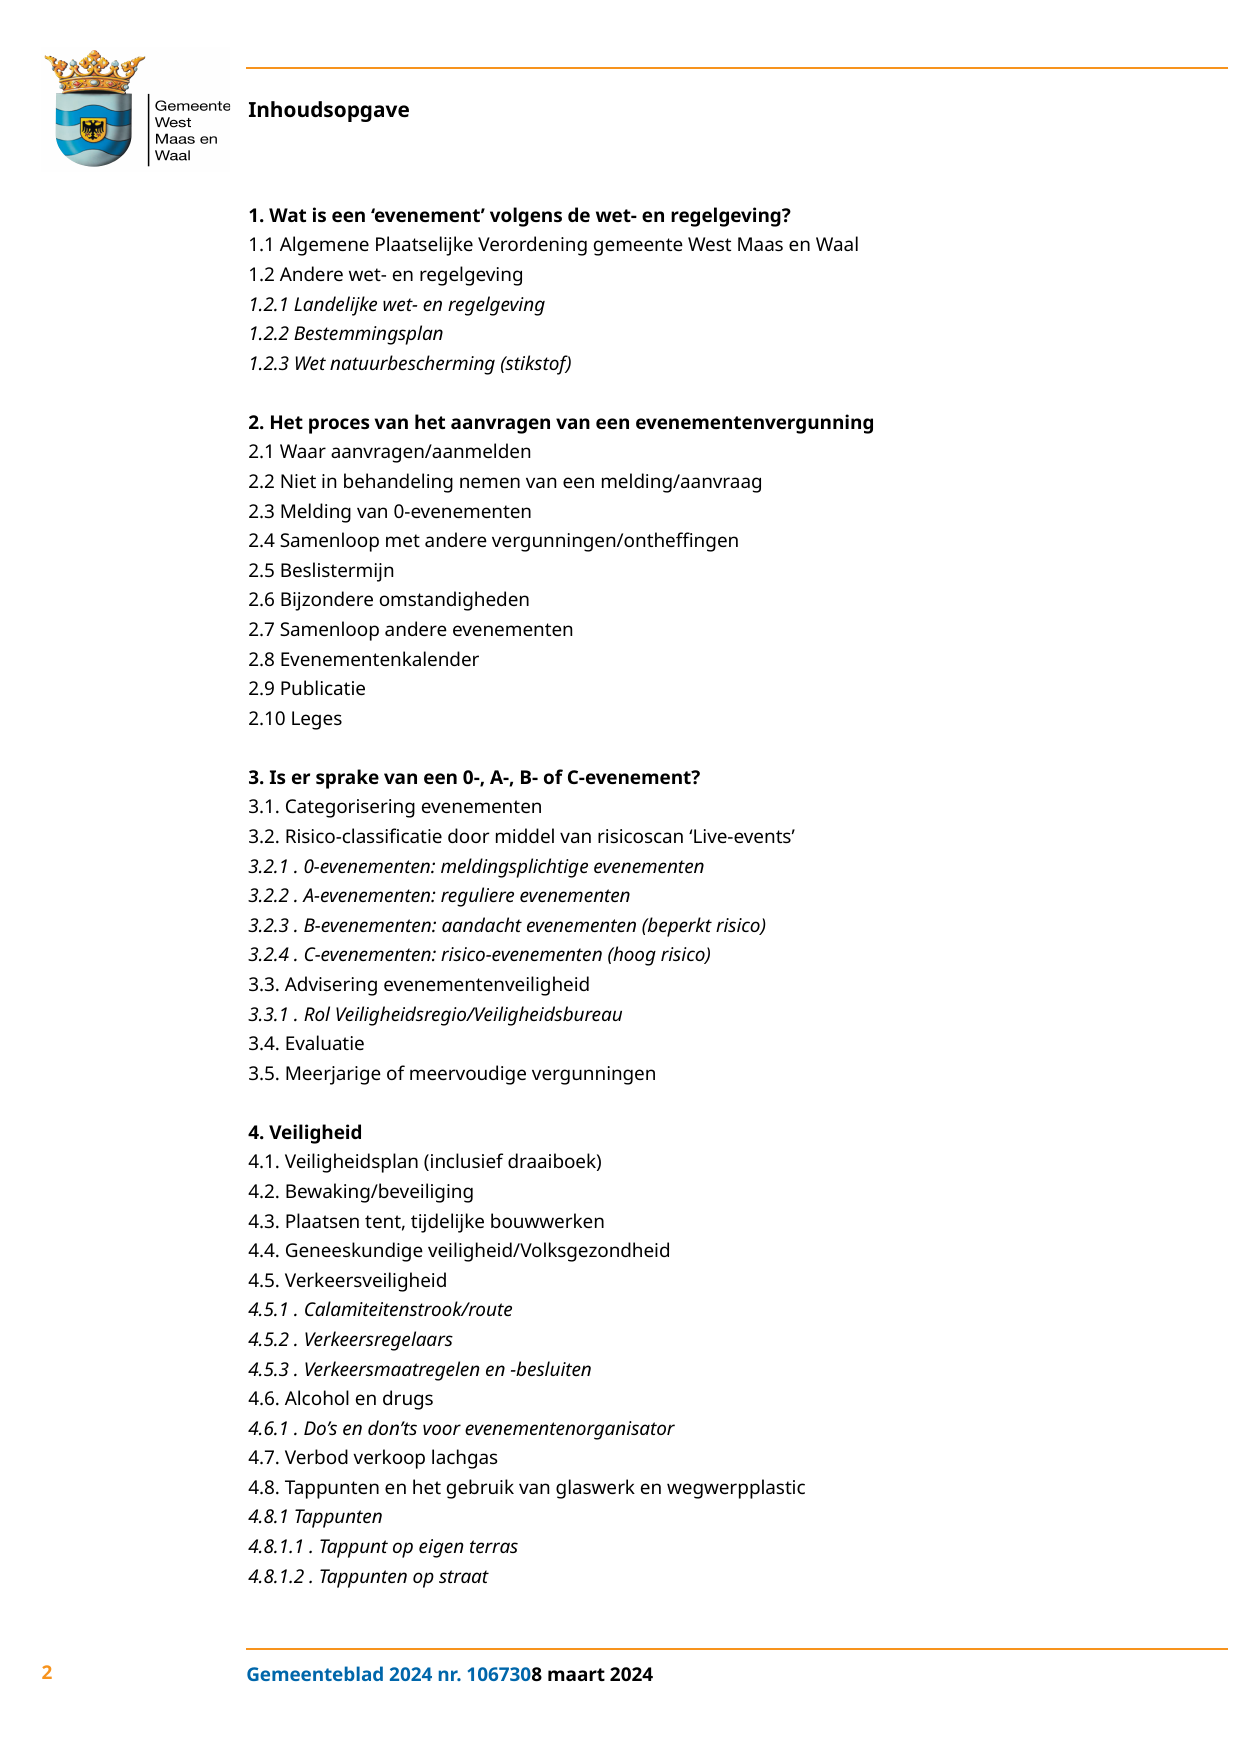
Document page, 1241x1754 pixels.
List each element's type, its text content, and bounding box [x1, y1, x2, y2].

text 4.8.1.2 . Tappunten op straat [248, 1563, 1152, 1589]
text 4.5. Verkeersveiligheid [248, 1267, 1152, 1293]
text 4.3. Plaatsen tent, tijdelijke bouwwerken [248, 1208, 1152, 1234]
text 4.7. Verbod verkoop lachgas [248, 1444, 1152, 1470]
text 3.3.1 . Rol Veiligheidsregio/Veiligheidsbureau [248, 1001, 1152, 1027]
text 4.5.3 . Verkeersmaatregelen en -besluiten [248, 1356, 1152, 1382]
text 2.10 Leges [248, 705, 1152, 731]
text 1.2.2 Bestemmingsplan [248, 320, 1152, 346]
text 4.8. Tappunten en het gebruik van glaswerk en wegwerpplastic [248, 1474, 1152, 1500]
picture [41, 47, 231, 172]
text 2.7 Samenloop andere evenementen [248, 616, 1152, 642]
text 2.8 Evenementenkalender [248, 646, 1152, 672]
text 2. Het proces van het aanvragen van een evenementenvergunning [248, 409, 1152, 435]
text 4.6.1 . Do’s en don’ts voor evenementenorganisator [248, 1415, 1152, 1441]
text 4.6. Alcohol en drugs [248, 1385, 1152, 1411]
text 1.2.1 Landelijke wet- en regelgeving [248, 291, 1152, 317]
text 3.2. Risico-classificatie door middel van risicoscan ‘Live-events’ [248, 823, 1152, 849]
text 2.9 Publicatie [248, 675, 1152, 701]
text 1.2 Andere wet- en regelgeving [248, 261, 1152, 287]
text 4.2. Bewaking/beveiliging [248, 1178, 1152, 1204]
text 4.5.2 . Verkeersregelaars [248, 1326, 1152, 1352]
text 2.6 Bijzondere omstandigheden [248, 587, 1152, 612]
text 4.5.1 . Calamiteitenstrook/route [248, 1297, 1152, 1322]
text 3.1. Categorisering evenementen [248, 794, 1152, 819]
text 3.4. Evaluatie [248, 1030, 1152, 1056]
text 3.2.2 . A-evenementen: reguliere evenementen [248, 882, 1152, 908]
text 2.1 Waar aanvragen/aanmelden [248, 439, 1152, 464]
text 4.8.1.1 . Tappunt op eigen terras [248, 1533, 1152, 1559]
text 3. Is er sprake van een 0-, A-, B- of C-evenement? [248, 764, 1152, 790]
text 1. Wat is een ‘evenement’ volgens de wet- en regelgeving? [248, 202, 1152, 228]
text 2.5 Beslistermijn [248, 557, 1152, 583]
text 1.2.3 Wet natuurbescherming (stikstof) [248, 350, 1152, 376]
text 3.5. Meerjarige of meervoudige vergunningen [248, 1060, 1152, 1086]
text 3.2.1 . 0-evenementen: meldingsplichtige evenementen [248, 853, 1152, 879]
text 4.1. Veiligheidsplan (inclusief draaiboek) [248, 1149, 1152, 1174]
text Inhoudsopgave [248, 95, 1152, 123]
text 3.2.4 . C-evenementen: risico-evenementen (hoog risico) [248, 942, 1152, 967]
text 3.3. Advisering evenementenveiligheid [248, 971, 1152, 997]
text 3.2.3 . B-evenementen: aandacht evenementen (beperkt risico) [248, 912, 1152, 938]
text 2.2 Niet in behandeling nemen van een melding/aanvraag [248, 468, 1152, 494]
text 1.1 Algemene Plaatselijke Verordening gemeente West Maas en Waal [248, 232, 1152, 257]
text 4. Veiligheid [248, 1119, 1152, 1145]
text 2.3 Melding van 0-evenementen [248, 498, 1152, 524]
text 4.8.1 Tappunten [248, 1504, 1152, 1529]
text 2.4 Samenloop met andere vergunningen/ontheffingen [248, 527, 1152, 553]
text 4.4. Geneeskundige veiligheid/Volksgezondheid [248, 1237, 1152, 1263]
